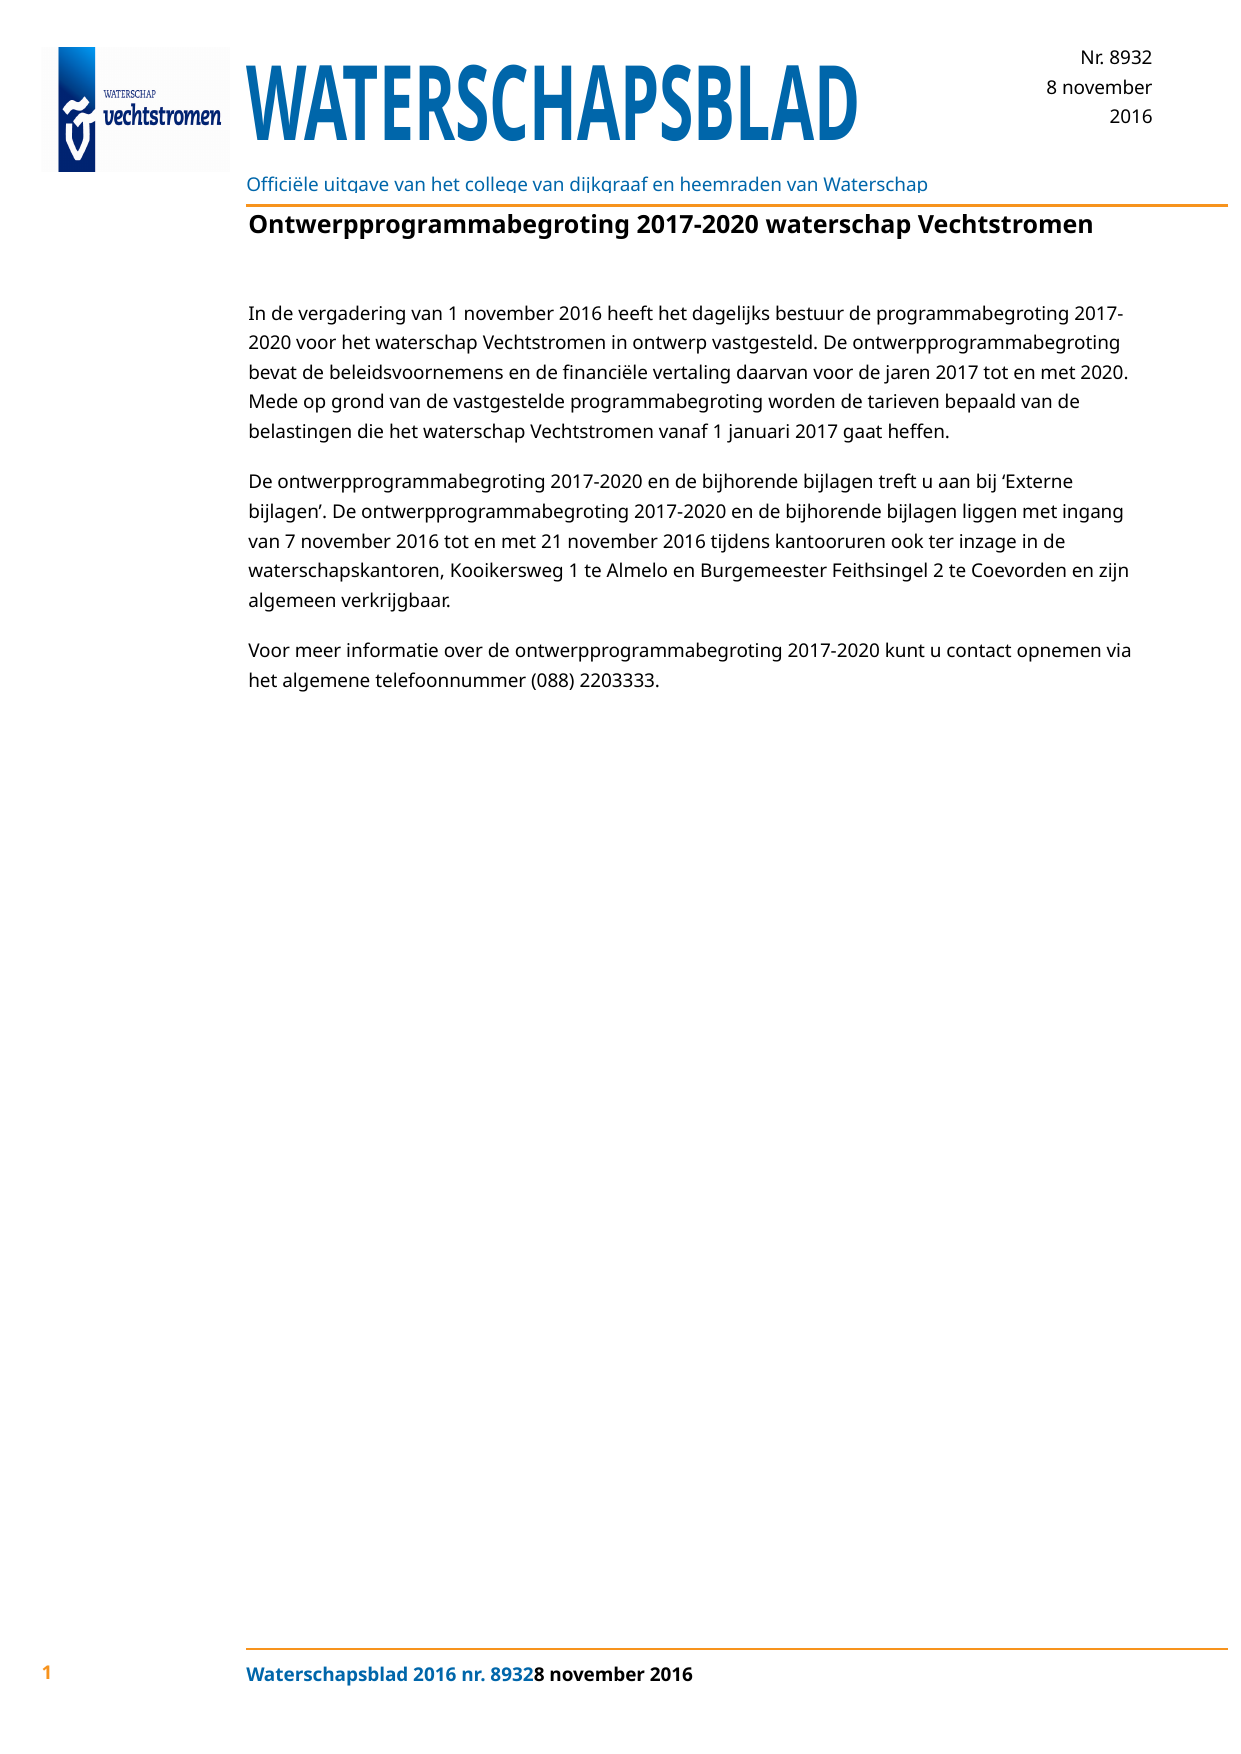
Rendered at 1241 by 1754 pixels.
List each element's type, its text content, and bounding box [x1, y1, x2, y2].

text In de vergadering van 1 november 2016 heeft het dagelijks bestuur de programmabegroting 2017-2020 voor het waterschap Vechtstromen in ontwerp vastgesteld. De ontwerpprogrammabegroting bevat de beleidsvoornemens en de financiële vertaling daarvan voor de jaren 2017 tot en met 2020. Mede op grond van de vastgestelde programmabegroting worden de tarieven bepaald van de belastingen die het waterschap Vechtstromen vanaf 1 januari 2017 gaat heffen. [248, 300, 1152, 444]
picture [41, 47, 231, 172]
text De ontwerpprogrammabegroting 2017-2020 en de bijhorende bijlagen treft u aan bij ‘Externe bijlagen’. De ontwerpprogrammabegroting 2017-2020 en de bijhorende bijlagen liggen met ingang van 7 november 2016 tot en met 21 november 2016 tijdens kantooruren ook ter inzage in de waterschapskantoren, Kooikersweg 1 te Almelo en Burgemeester Feithsingel 2 te Coevorden en zijn algemeen verkrijgbaar. [248, 469, 1152, 613]
text Voor meer informatie over de ontwerpprogrammabegroting 2017-2020 kunt u contact opnemen via het algemene telefoonnummer (088) 2203333. [248, 637, 1152, 693]
text Ontwerpprogrammabegroting 2017-2020 waterschap Vechtstromen [248, 207, 1152, 241]
